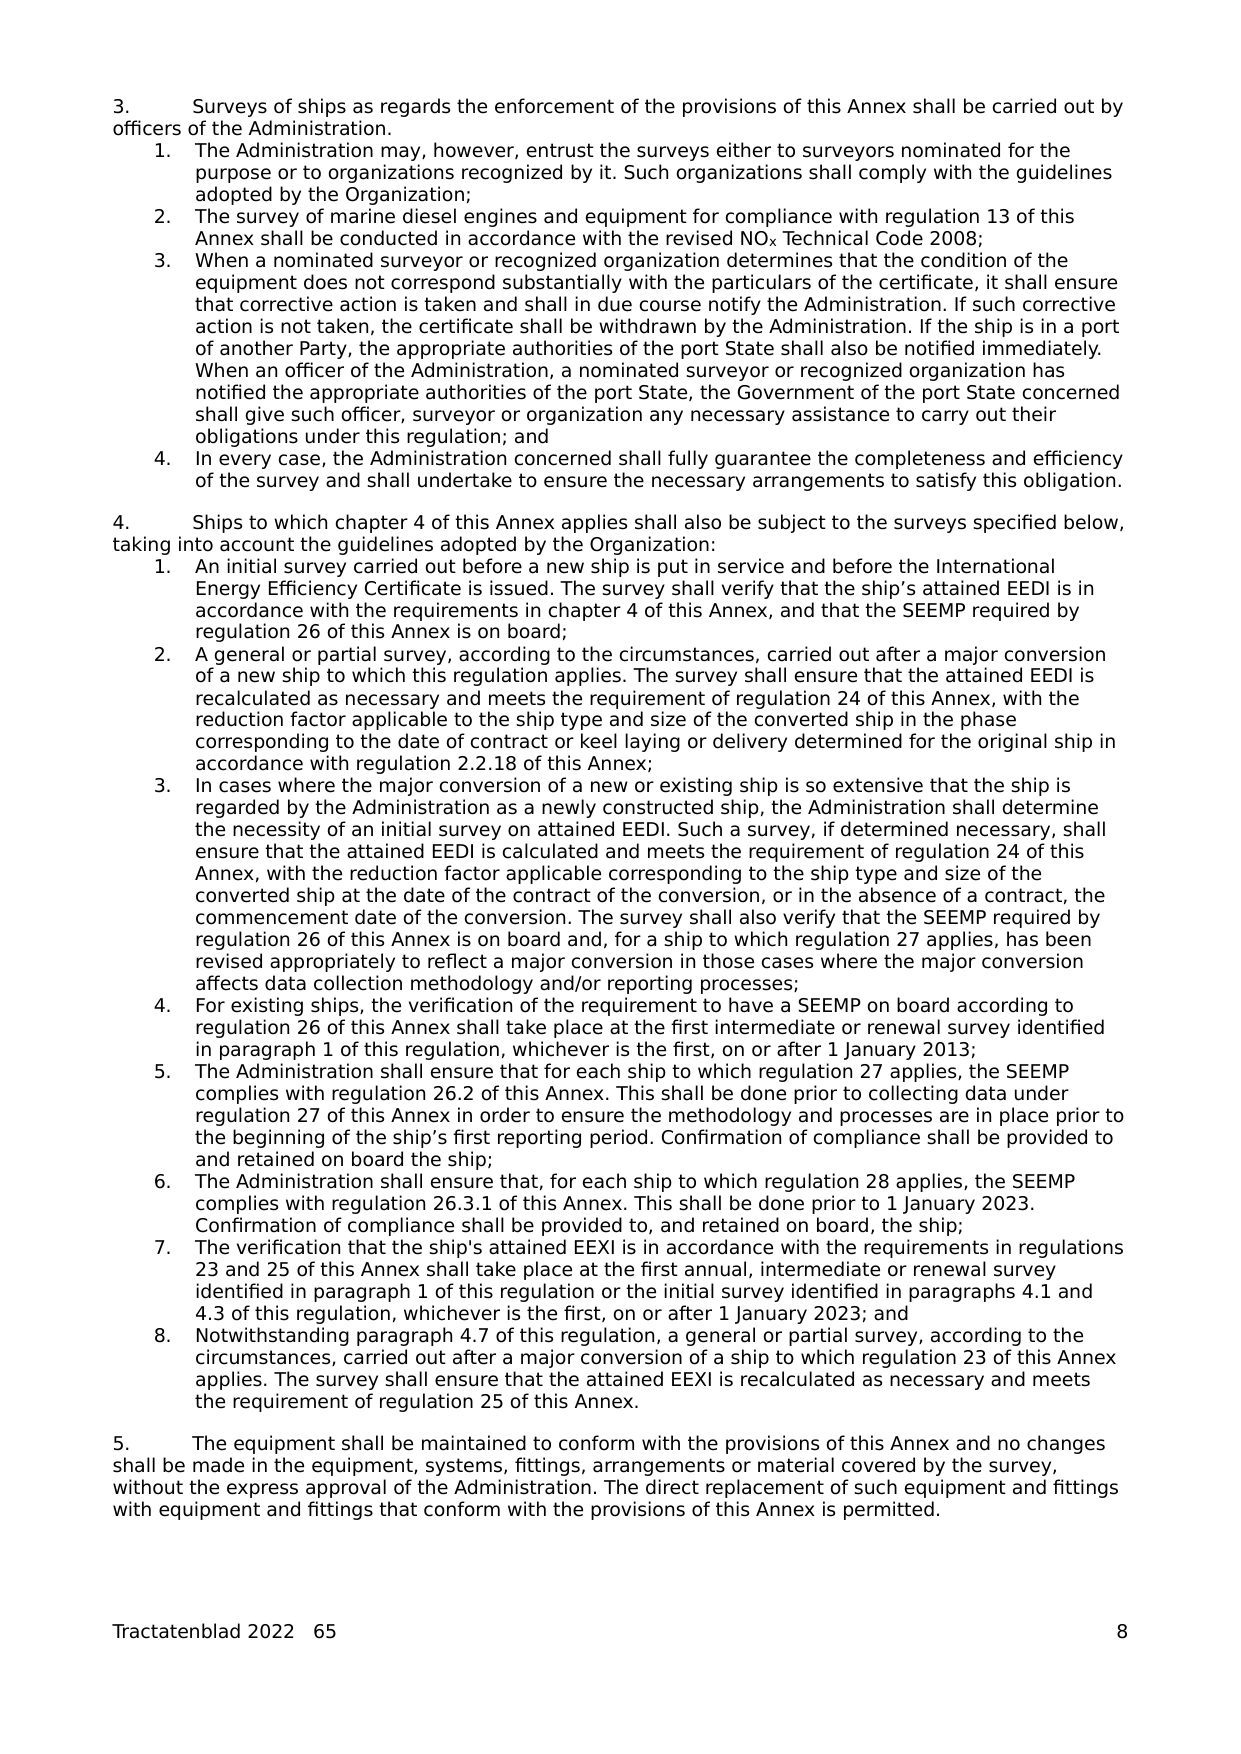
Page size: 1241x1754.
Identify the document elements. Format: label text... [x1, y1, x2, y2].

text 4. For existing ships, the verification of the requirement to have a SEEMP on board according to regulation 26 of this Annex shall take place at the first intermediate or renewal survey identified in paragraph 1 of this regulation, whichever is the first, on or after 1 January 2013; [153, 995, 1128, 1061]
text 7. The verification that the ship's attained EEXI is in accordance with the requirements in regulations 23 and 25 of this Annex shall take place at the first annual, intermediate or renewal survey identified in paragraph 1 of this regulation or the initial survey identified in paragraphs 4.1 and 4.3 of this regulation, whichever is the first, on or after 1 January 2023; and [153, 1237, 1128, 1325]
text 8. Notwithstanding paragraph 4.7 of this regulation, a general or partial survey, according to the circumstances, carried out after a major conversion of a ship to which regulation 23 of this Annex applies. The survey shall ensure that the attained EEXI is recalculated as necessary and meets the requirement of regulation 25 of this Annex. [153, 1325, 1128, 1413]
text 3. In cases where the major conversion of a new or existing ship is so extensive that the ship is regarded by the Administration as a newly constructed ship, the Administration shall determine the necessity of an initial survey on attained EEDI. Such a survey, if determined necessary, shall ensure that the attained EEDI is calculated and meets the requirement of regulation 24 of this Annex, with the reduction factor applicable corresponding to the ship type and size of the converted ship at the date of the contract of the conversion, or in the absence of a contract, the commencement date of the conversion. The survey shall also verify that the SEEMP required by regulation 26 of this Annex is on board and, for a ship to which regulation 27 applies, has been revised appropriately to reflect a major conversion in those cases where the major conversion affects data collection methodology and/or reporting processes; [153, 775, 1128, 995]
text 1. The Administration may, however, entrust the surveys either to surveyors nominated for the purpose or to organizations recognized by it. Such organizations shall comply with the guidelines adopted by the Organization; [153, 140, 1128, 206]
text 2. The survey of marine diesel engines and equipment for compliance with regulation 13 of this Annex shall be conducted in accordance with the revised NOx Technical Code 2008; [153, 206, 1128, 250]
text 1. An initial survey carried out before a new ship is put in service and before the International Energy Efficiency Certificate is issued. The survey shall verify that the ship’s attained EEDI is in accordance with the requirements in chapter 4 of this Annex, and that the SEEMP required by regulation 26 of this Annex is on board; [153, 556, 1128, 643]
text 4. In every case, the Administration concerned shall fully guarantee the completeness and efficiency of the survey and shall undertake to ensure the necessary arrangements to satisfy this obligation. [153, 448, 1128, 492]
text 2. A general or partial survey, according to the circumstances, carried out after a major conversion of a new ship to which this regulation applies. The survey shall ensure that the attained EEDI is recalculated as necessary and meets the requirement of regulation 24 of this Annex, with the reduction factor applicable to the ship type and size of the converted ship in the phase corresponding to the date of contract or keel laying or delivery determined for the original ship in accordance with regulation 2.2.18 of this Annex; [153, 643, 1128, 775]
text 3. When a nominated surveyor or recognized organization determines that the condition of the equipment does not correspond substantially with the particulars of the certificate, it shall ensure that corrective action is taken and shall in due course notify the Administration. If such corrective action is not taken, the certificate shall be withdrawn by the Administration. If the ship is in a port of another Party, the appropriate authorities of the port State shall also be notified immediately. When an officer of the Administration, a nominated surveyor or recognized organization has notified the appropriate authorities of the port State, the Government of the port State concerned shall give such officer, surveyor or organization any necessary assistance to carry out their obligations under this regulation; and [153, 250, 1128, 448]
text 5. The Administration shall ensure that for each ship to which regulation 27 applies, the SEEMP complies with regulation 26.2 of this Annex. This shall be done prior to collecting data under regulation 27 of this Annex in order to ensure the methodology and processes are in place prior to the beginning of the ship’s first reporting period. Confirmation of compliance shall be provided to and retained on board the ship; [153, 1061, 1128, 1171]
text 5. The equipment shall be maintained to conform with the provisions of this Annex and no changes shall be made in the equipment, systems, fittings, arrangements or material covered by the survey, without the express approval of the Administration. The direct replacement of such equipment and fittings with equipment and fittings that conform with the provisions of this Annex is permitted. [112, 1433, 1128, 1521]
text 4. Ships to which chapter 4 of this Annex applies shall also be subject to the surveys specified below, taking into account the guidelines adopted by the Organization: [112, 512, 1128, 556]
text 6. The Administration shall ensure that, for each ship to which regulation 28 applies, the SEEMP complies with regulation 26.3.1 of this Annex. This shall be done prior to 1 January 2023. Confirmation of compliance shall be provided to, and retained on board, the ship; [153, 1171, 1128, 1237]
text 3. Surveys of ships as regards the enforcement of the provisions of this Annex shall be carried out by officers of the Administration. [112, 96, 1128, 140]
